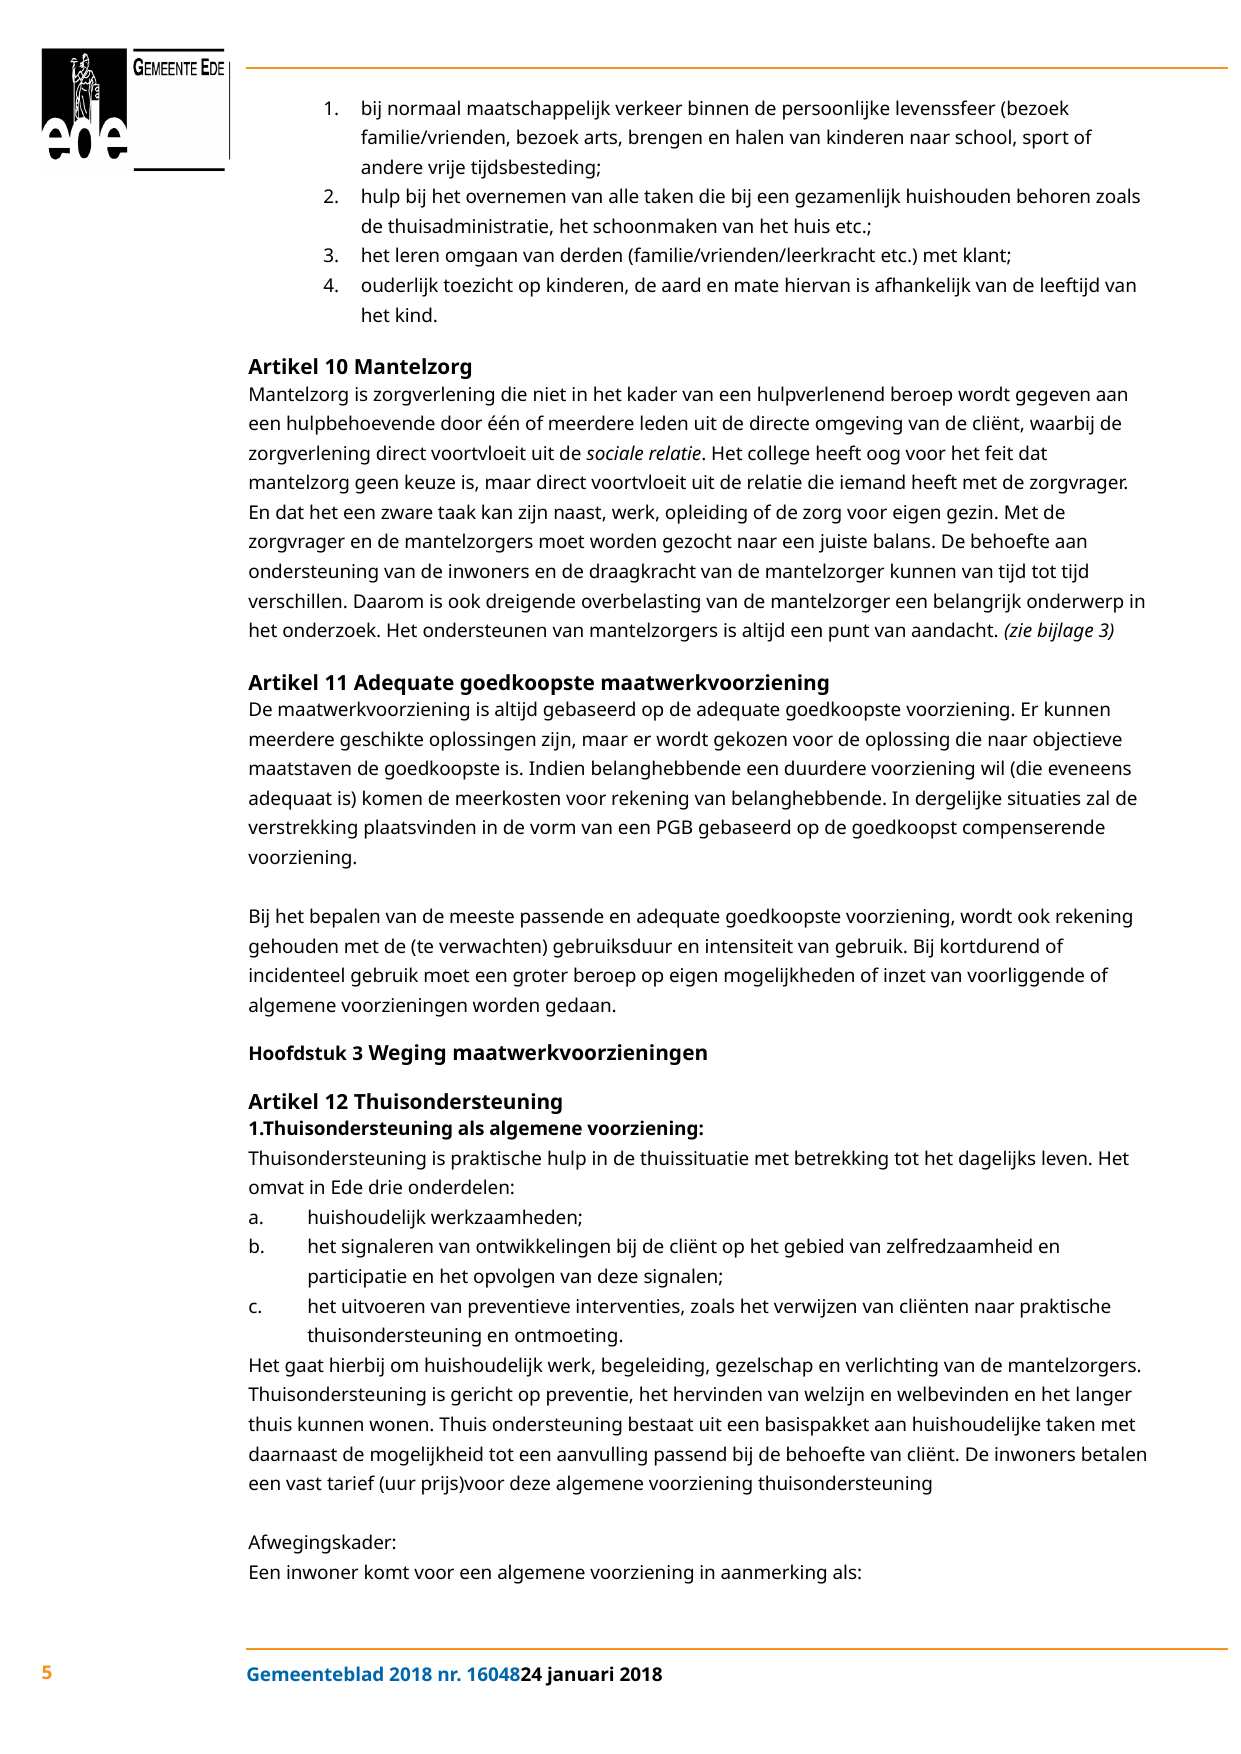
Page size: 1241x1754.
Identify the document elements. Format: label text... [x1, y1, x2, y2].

list het uitvoeren van preventieve interventies, zoals het verwijzen van cliënten naar praktische thuisondersteuning en ontmoeting. [248, 1293, 1152, 1348]
list het signaleren van ontwikkelingen bij de cliënt op het gebied van zelfredzaamheid en participatie en het opvolgen van deze signalen; [248, 1234, 1152, 1289]
text Mantelzorg is zorgverlening die niet in het kader van een hulpverlenend beroep wordt gegeven aan een hulpbehoevende door één of meerdere leden uit de directe omgeving van de cliënt, waarbij de zorgverlening direct voortvloeit uit de sociale relatie. Het college heeft oog voor het feit dat mantelzorg geen keuze is, maar direct voortvloeit uit de relatie die iemand heeft met de zorgvrager. En dat het een zware taak kan zijn naast, werk, opleiding of de zorg voor eigen gezin. Met de zorgvrager en de mantelzorgers moet worden gezocht naar een juiste balans. De behoefte aan ondersteuning van de inwoners en de draagkracht van de mantelzorger kunnen van tijd tot tijd verschillen. Daarom is ook dreigende overbelasting van de mantelzorger een belangrijk onderwerp in het onderzoek. Het ondersteunen van mantelzorgers is altijd een punt van aandacht. (zie bijlage 3) [248, 381, 1152, 643]
text 1.Thuisondersteuning als algemene voorziening: [248, 1115, 1152, 1141]
text Artikel 12 Thuisondersteuning [248, 1087, 1152, 1115]
text Een inwoner komt voor een algemene voorziening in aanmerking als: [248, 1559, 1152, 1585]
list hulp bij het overnemen van alle taken die bij een gezamenlijk huishouden behoren zoals de thuisadministratie, het schoonmaken van het huis etc.; [323, 183, 1152, 239]
text Thuisondersteuning is praktische hulp in de thuissituatie met betrekking tot het dagelijks leven. Het omvat in Ede drie onderdelen: [248, 1145, 1152, 1200]
text Het gaat hierbij om huishoudelijk werk, begeleiding, gezelschap en verlichting van de mantelzorgers. Thuisondersteuning is gericht op preventie, het hervinden van welzijn en welbevinden en het langer thuis kunnen wonen. Thuis ondersteuning bestaat uit een basispakket aan huishoudelijke taken met daarnaast de mogelijkheid tot een aanvulling passend bij de behoefte van cliënt. De inwoners betalen een vast tarief (uur prijs)voor deze algemene voorziening thuisondersteuning [248, 1352, 1152, 1496]
list het leren omgaan van derden (familie/vrienden/leerkracht etc.) met klant; [323, 243, 1152, 268]
text Artikel 10 Mantelzorg [248, 352, 1152, 381]
text Bij het bepalen van de meeste passende en adequate goedkoopste voorziening, wordt ook rekening gehouden met de (te verwachten) gebruiksduur en intensiteit van gebruik. Bij kortdurend of incidenteel gebruik moet een groter beroep op eigen mogelijkheden of inzet van voorliggende of algemene voorzieningen worden gedaan. [248, 903, 1152, 1018]
list huishoudelijk werkzaamheden; [248, 1204, 1152, 1230]
list ouderlijk toezicht op kinderen, de aard en mate hiervan is afhankelijk van de leeftijd van het kind. [323, 272, 1152, 328]
list bij normaal maatschappelijk verkeer binnen de persoonlijke levenssfeer (bezoek familie/vrienden, bezoek arts, brengen en halen van kinderen naar school, sport of andere vrije tijdsbesteding; [323, 95, 1152, 180]
picture [41, 47, 231, 172]
text Afwegingskader: [248, 1529, 1152, 1555]
text Artikel 11 Adequate goedkoopste maatwerkvoorziening [248, 668, 1152, 696]
text Hoofdstuk 3 Weging maatwerkvoorzieningen [248, 1038, 1152, 1066]
text De maatwerkvoorziening is altijd gebaseerd op de adequate goedkoopste voorziening. Er kunnen meerdere geschikte oplossingen zijn, maar er wordt gekozen voor de oplossing die naar objectieve maatstaven de goedkoopste is. Indien belanghebbende een duurdere voorziening wil (die eveneens adequaat is) komen de meerkosten voor rekening van belanghebbende. In dergelijke situaties zal de verstrekking plaatsvinden in de vorm van een PGB gebaseerd op de goedkoopst compenserende voorziening. [248, 696, 1152, 870]
